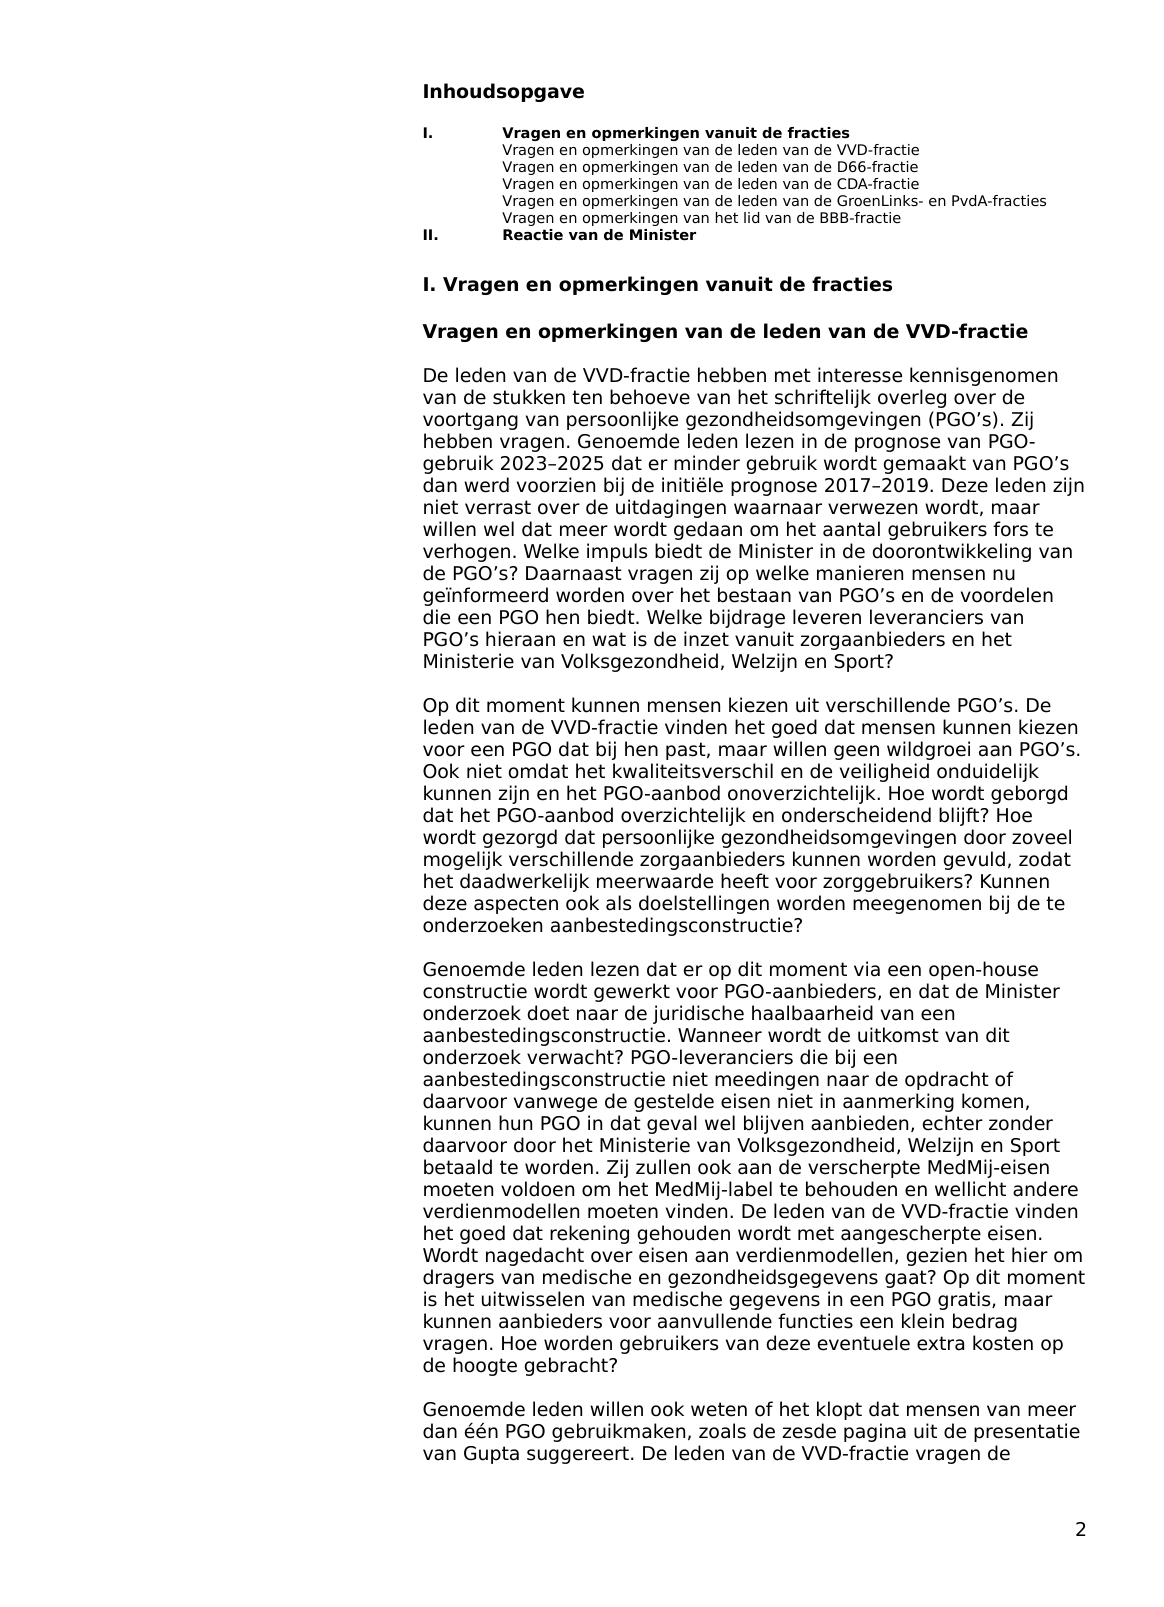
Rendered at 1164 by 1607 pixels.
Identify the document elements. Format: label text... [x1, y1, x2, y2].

text Op dit moment kunnen mensen kiezen uit verschillende PGO’s. De leden van de VVD-fractie vinden het goed dat mensen kunnen kiezen voor een PGO dat bij hen past, maar willen geen wildgroei aan PGO’s. Ook niet omdat het kwaliteitsverschil en de veiligheid onduidelijk kunnen zijn en het PGO-aanbod onoverzichtelijk. Hoe wordt geborgd dat het PGO-aanbod overzichtelijk en onderscheidend blijft? Hoe wordt gezorgd dat persoonlijke gezondheidsomgevingen door zoveel mogelijk verschillende zorgaanbieders kunnen worden gevuld, zodat het daadwerkelijk meerwaarde heeft voor zorggebruikers? Kunnen deze aspecten ook als doelstellingen worden meegenomen bij de te onderzoeken aanbestedingsconstructie? [422, 695, 1087, 937]
text Genoemde leden lezen dat er op dit moment via een open-house constructie wordt gewerkt voor PGO-aanbieders, en dat de Minister onderzoek doet naar de juridische haalbaarheid van een aanbestedingsconstructie. Wanneer wordt de uitkomst van dit onderzoek verwacht? PGO-leveranciers die bij een aanbestedingsconstructie niet meedingen naar de opdracht of daarvoor vanwege de gestelde eisen niet in aanmerking komen, kunnen hun PGO in dat geval wel blijven aanbieden, echter zonder daarvoor door het Ministerie van Volksgezondheid, Welzijn en Sport betaald te worden. Zij zullen ook aan de verscherpte MedMij-eisen moeten voldoen om het MedMij-label te behouden en wellicht andere verdienmodellen moeten vinden. De leden van de VVD-fractie vinden het goed dat rekening gehouden wordt met aangescherpte eisen. Wordt nagedacht over eisen aan verdienmodellen, gezien het hier om dragers van medische en gezondheidsgegevens gaat? Op dit moment is het uitwisselen van medische gegevens in een PGO gratis, maar kunnen aanbieders voor aanvullende functies een klein bedrag vragen. Hoe worden gebruikers van deze eventuele extra kosten op de hoogte gebracht? [422, 959, 1087, 1377]
table_cell [422, 210, 496, 227]
table_cell [422, 159, 496, 176]
table_cell Vragen en opmerkingen van de leden van de VVD-fractie [496, 142, 1087, 159]
table_cell Vragen en opmerkingen van de leden van de D66-fractie [496, 159, 1087, 176]
table_cell Vragen en opmerkingen van de leden van de GroenLinks- en PvdA-fracties [496, 193, 1087, 210]
table_cell Reactie van de Minister [496, 227, 1087, 244]
table_cell Vragen en opmerkingen van het lid van de BBB-fractie [496, 210, 1087, 227]
table_cell II. [422, 227, 496, 244]
table_cell Vragen en opmerkingen van de leden van de CDA-fractie [496, 176, 1087, 193]
text De leden van de VVD-fractie hebben met interesse kennisgenomen van de stukken ten behoeve van het schriftelijk overleg over de voortgang van persoonlijke gezondheidsomgevingen (PGO’s). Zij hebben vragen. Genoemde leden lezen in de prognose van PGO-gebruik 2023–2025 dat er minder gebruik wordt gemaakt van PGO’s dan werd voorzien bij de initiële prognose 2017–2019. Deze leden zijn niet verrast over de uitdagingen waarnaar verwezen wordt, maar willen wel dat meer wordt gedaan om het aantal gebruikers fors te verhogen. Welke impuls biedt de Minister in de doorontwikkeling van de PGO’s? Daarnaast vragen zij op welke manieren mensen nu geïnformeerd worden over het bestaan van PGO’s en de voordelen die een PGO hen biedt. Welke bijdrage leveren leveranciers van PGO’s hieraan en wat is de inzet vanuit zorgaanbieders en het Ministerie van Volksgezondheid, Welzijn en Sport? [422, 365, 1087, 673]
subtitle Inhoudsopgave [422, 81, 1087, 103]
subtitle I. Vragen en opmerkingen vanuit de fracties [422, 274, 1087, 296]
table_cell [422, 142, 496, 159]
table_cell [422, 176, 496, 193]
table_header Vragen en opmerkingen vanuit de fracties [496, 125, 1087, 142]
text Genoemde leden willen ook weten of het klopt dat mensen van meer dan één PGO gebruikmaken, zoals de zesde pagina uit de presentatie van Gupta suggereert. De leden van de VVD-fractie vragen de [422, 1399, 1087, 1465]
table_cell [422, 193, 496, 210]
table_header I. [422, 125, 496, 142]
subtitle Vragen en opmerkingen van de leden van de VVD-fractie [422, 321, 1087, 343]
